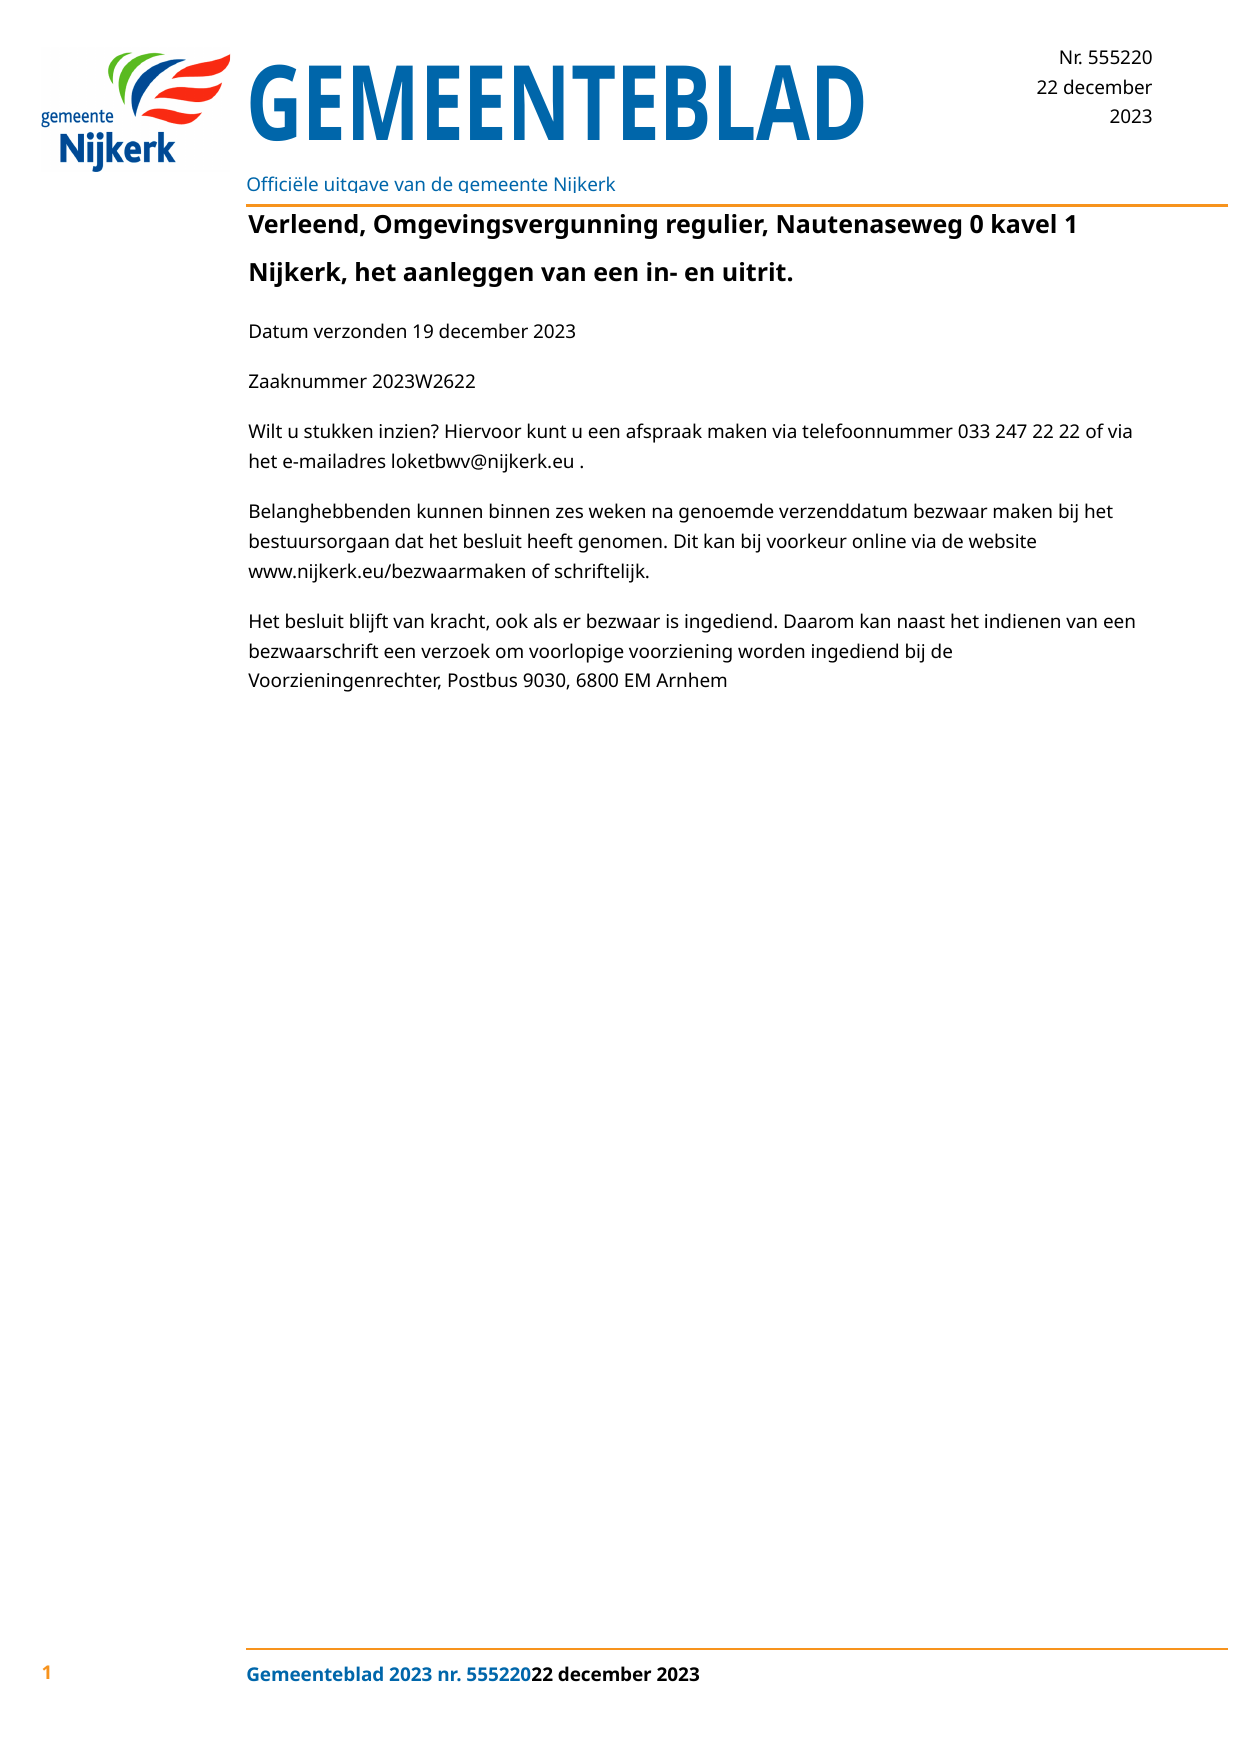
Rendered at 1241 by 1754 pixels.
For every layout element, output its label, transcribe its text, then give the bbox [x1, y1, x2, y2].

text Wilt u stukken inzien? Hiervoor kunt u een afspraak maken via telefoonnummer 033 247 22 22 of via het e-mailadres loketbwv@nijkerk.eu . [248, 419, 1152, 474]
text Belanghebbenden kunnen binnen zes weken na genoemde verzenddatum bezwaar maken bij het bestuursorgaan dat het besluit heeft genomen. Dit kan bij voorkeur online via de website www.nijkerk.eu/bezwaarmaken of schriftelijk. [248, 499, 1152, 584]
text Zaaknummer 2023W2622 [248, 368, 1152, 394]
text Verleend, Omgevingsvergunning regulier, Nautenaseweg 0 kavel 1 Nijkerk, het aanleggen van een in- en uitrit. [248, 207, 1152, 288]
text Datum verzonden 19 december 2023 [248, 318, 1152, 344]
text Het besluit blijft van kracht, ook als er bezwaar is ingediend. Daarom kan naast het indienen van een bezwaarschrift een verzoek om voorlopige voorziening worden ingediend bij de Voorzieningenrechter, Postbus 9030, 6800 EM Arnhem [248, 608, 1152, 693]
picture [41, 47, 231, 172]
